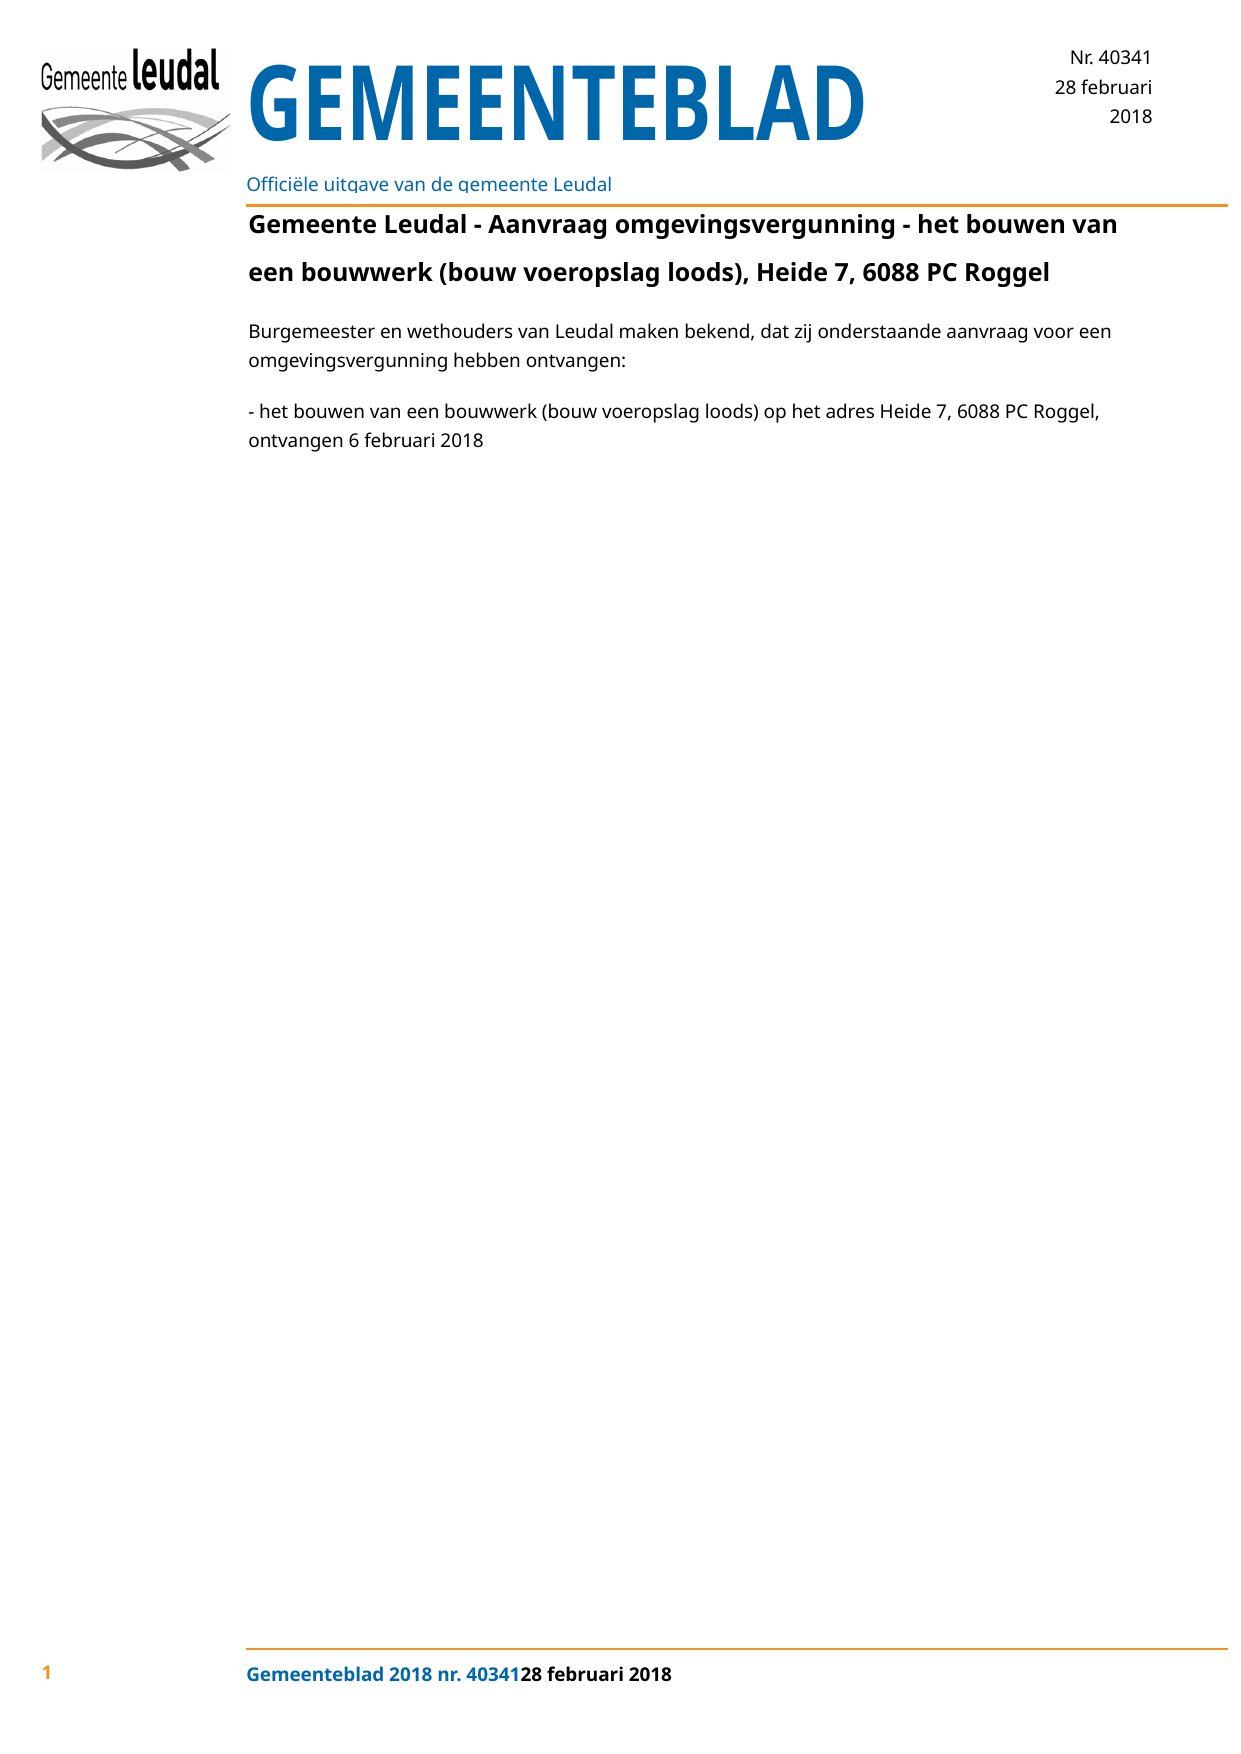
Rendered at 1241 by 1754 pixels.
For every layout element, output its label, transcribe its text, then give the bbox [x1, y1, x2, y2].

text Burgemeester en wethouders van Leudal maken bekend, dat zij onderstaande aanvraag voor een omgevingsvergunning hebben ontvangen: [248, 318, 1152, 373]
text - het bouwen van een bouwwerk (bouw voeropslag loods) op het adres Heide 7, 6088 PC Roggel, ontvangen 6 februari 2018 [248, 398, 1152, 453]
text Gemeente Leudal - Aanvraag omgevingsvergunning - het bouwen van een bouwwerk (bouw voeropslag loods), Heide 7, 6088 PC Roggel [248, 207, 1152, 288]
picture [41, 47, 231, 172]
